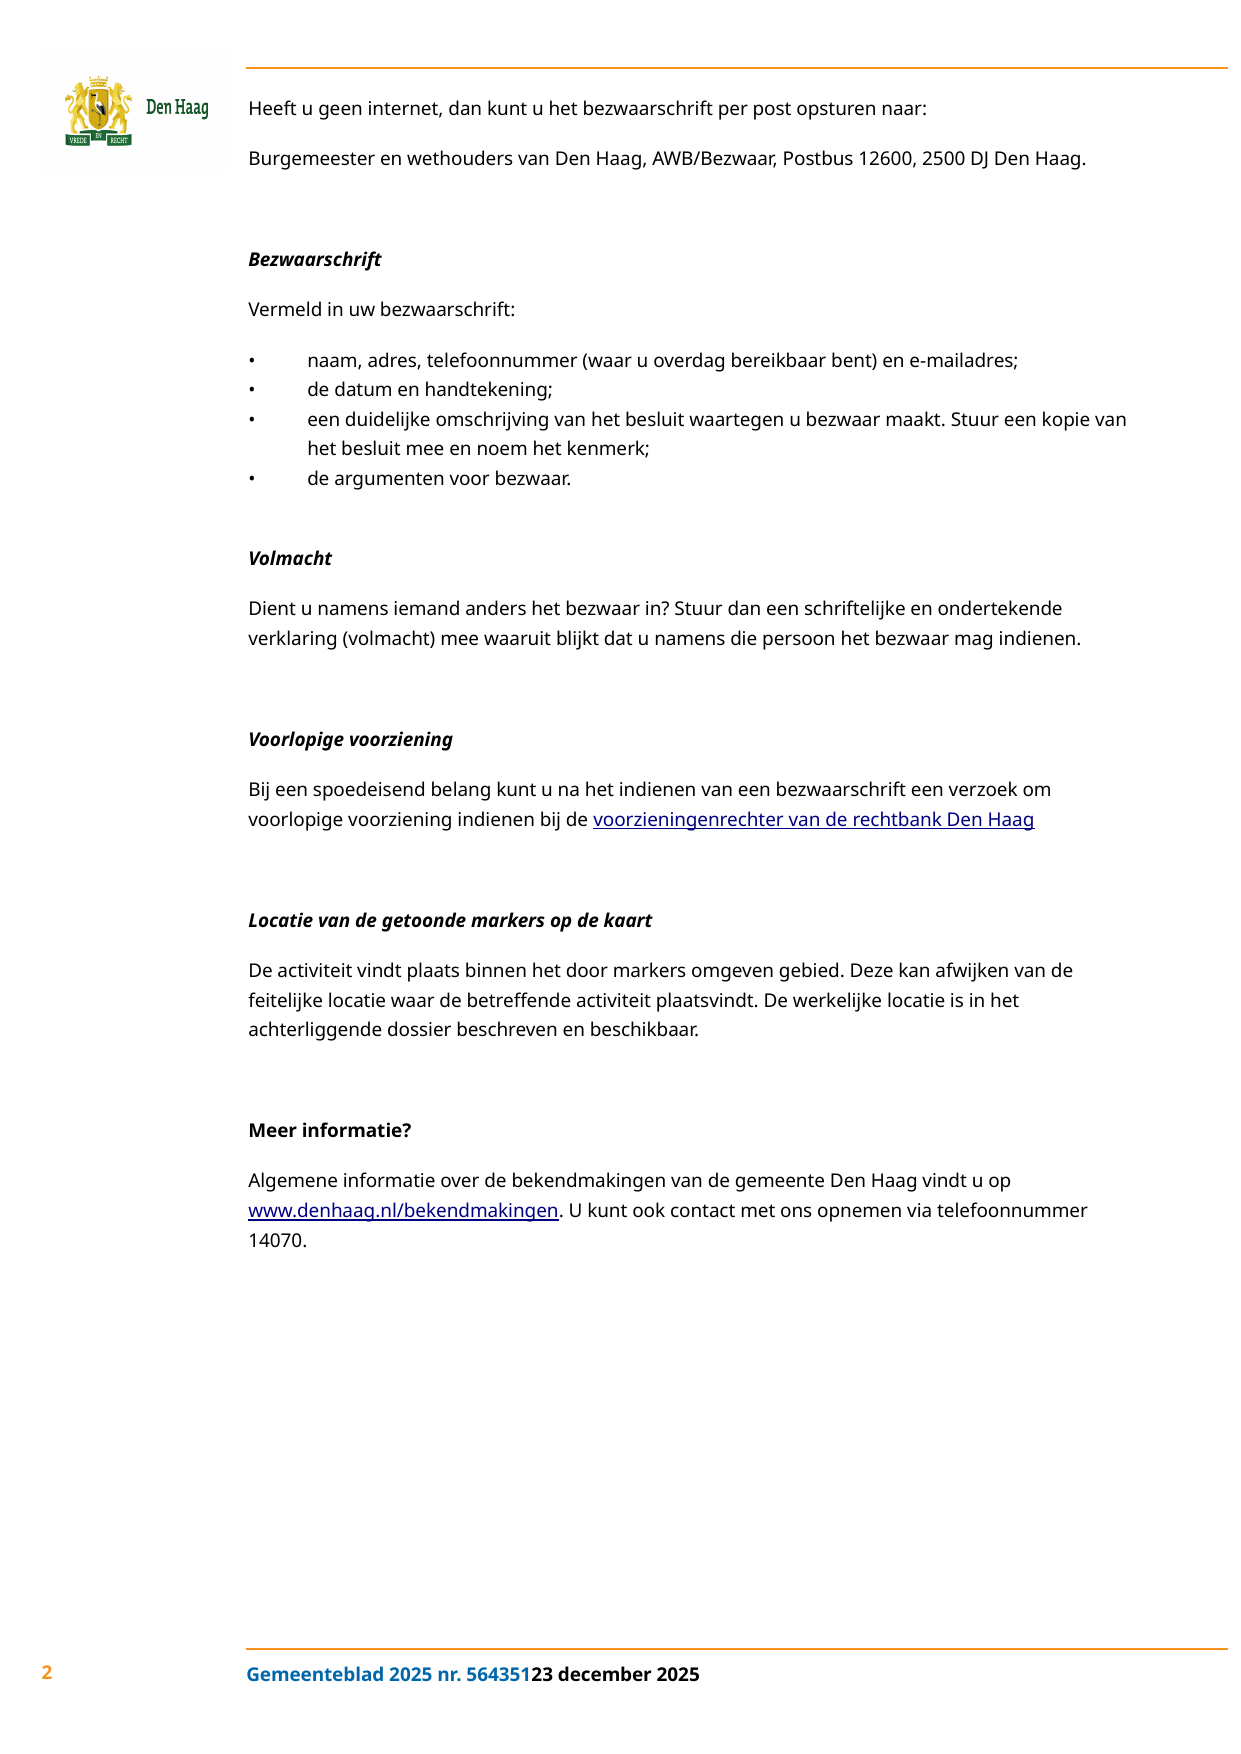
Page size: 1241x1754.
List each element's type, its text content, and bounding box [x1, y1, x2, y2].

text Dient u namens iemand anders het bezwaar in? Stuur dan een schriftelijke en ondertekende verklaring (volmacht) mee waaruit blijkt dat u namens die persoon het bezwaar mag indienen. [248, 596, 1152, 651]
text Heeft u geen internet, dan kunt u het bezwaarschrift per post opsturen naar: [248, 95, 1152, 121]
text Voorlopige voorziening [248, 726, 1152, 752]
text Algemene informatie over de bekendmakingen van de gemeente Den Haag vindt u op www.denhaag.nl/bekendmakingen. U kunt ook contact met ons opnemen via telefoonnummer 14070. [248, 1168, 1152, 1253]
text Volmacht [248, 545, 1152, 571]
text Bij een spoedeisend belang kunt u na het indienen van een bezwaarschrift een verzoek om voorlopige voorziening indienen bij de voorzieningenrechter van de rechtbank Den Haag [248, 776, 1152, 832]
text Bezwaarschrift [248, 246, 1152, 272]
text Meer informatie? [248, 1117, 1152, 1143]
picture [41, 47, 231, 172]
text Burgemeester en wethouders van Den Haag, AWB/Bezwaar, Postbus 12600, 2500 DJ Den Haag. [248, 145, 1152, 171]
list de datum en handtekening; [248, 376, 1152, 402]
list de argumenten voor bezwaar. [248, 465, 1152, 491]
text De activiteit vindt plaats binnen het door markers omgeven gebied. Deze kan afwijken van de feitelijke locatie waar de betreffende activiteit plaatsvindt. De werkelijke locatie is in het achterliggende dossier beschreven en beschikbaar. [248, 957, 1152, 1042]
list een duidelijke omschrijving van het besluit waartegen u bezwaar maakt. Stuur een kopie van het besluit mee en noem het kenmerk; [248, 406, 1152, 461]
list naam, adres, telefoonnummer (waar u overdag bereikbaar bent) en e-mailadres; [248, 347, 1152, 373]
text Locatie van de getoonde markers op de kaart [248, 907, 1152, 933]
text Vermeld in uw bezwaarschrift: [248, 296, 1152, 322]
